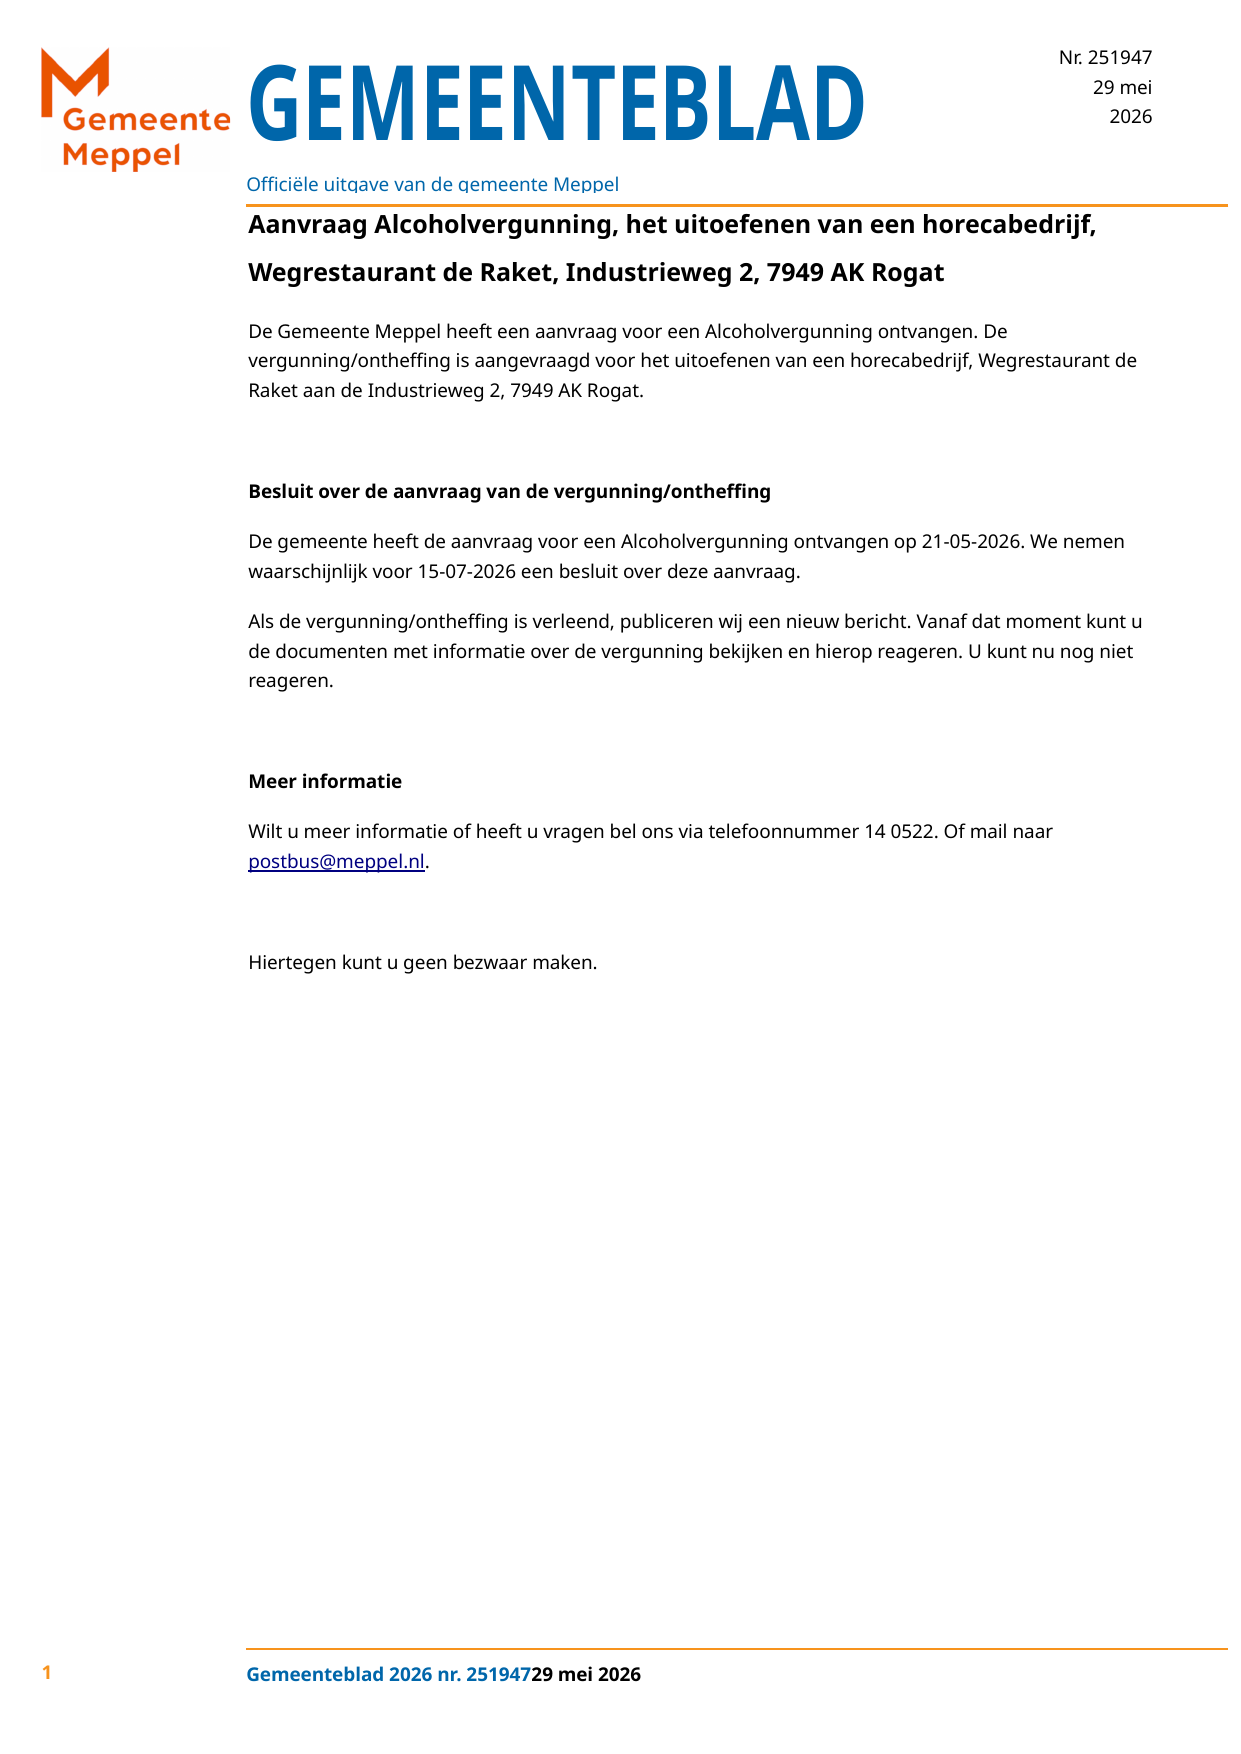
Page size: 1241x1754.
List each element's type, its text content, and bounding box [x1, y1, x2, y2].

text Als de vergunning/ontheffing is verleend, publiceren wij een nieuw bericht. Vanaf dat moment kunt u de documenten met informatie over de vergunning bekijken en hierop reageren. U kunt nu nog niet reageren. [248, 608, 1152, 693]
text Besluit over de aanvraag van de vergunning/ontheffing [248, 478, 1152, 504]
text Meer informatie [248, 768, 1152, 794]
picture [41, 47, 231, 172]
text De gemeente heeft de aanvraag voor een Alcoholvergunning ontvangen op 21-05-2026. We nemen waarschijnlijk voor 15-07-2026 een besluit over deze aanvraag. [248, 528, 1152, 584]
text Wilt u meer informatie of heeft u vragen bel ons via telefoonnummer 14 0522. Of mail naar postbus@meppel.nl. [248, 819, 1152, 874]
text De Gemeente Meppel heeft een aanvraag voor een Alcoholvergunning ontvangen. De vergunning/ontheffing is aangevraagd voor het uitoefenen van een horecabedrijf, Wegrestaurant de Raket aan de Industrieweg 2, 7949 AK Rogat. [248, 318, 1152, 403]
text Hiertegen kunt u geen bezwaar maken. [248, 949, 1152, 975]
text Aanvraag Alcoholvergunning, het uitoefenen van een horecabedrijf, Wegrestaurant de Raket, Industrieweg 2, 7949 AK Rogat [248, 207, 1152, 288]
